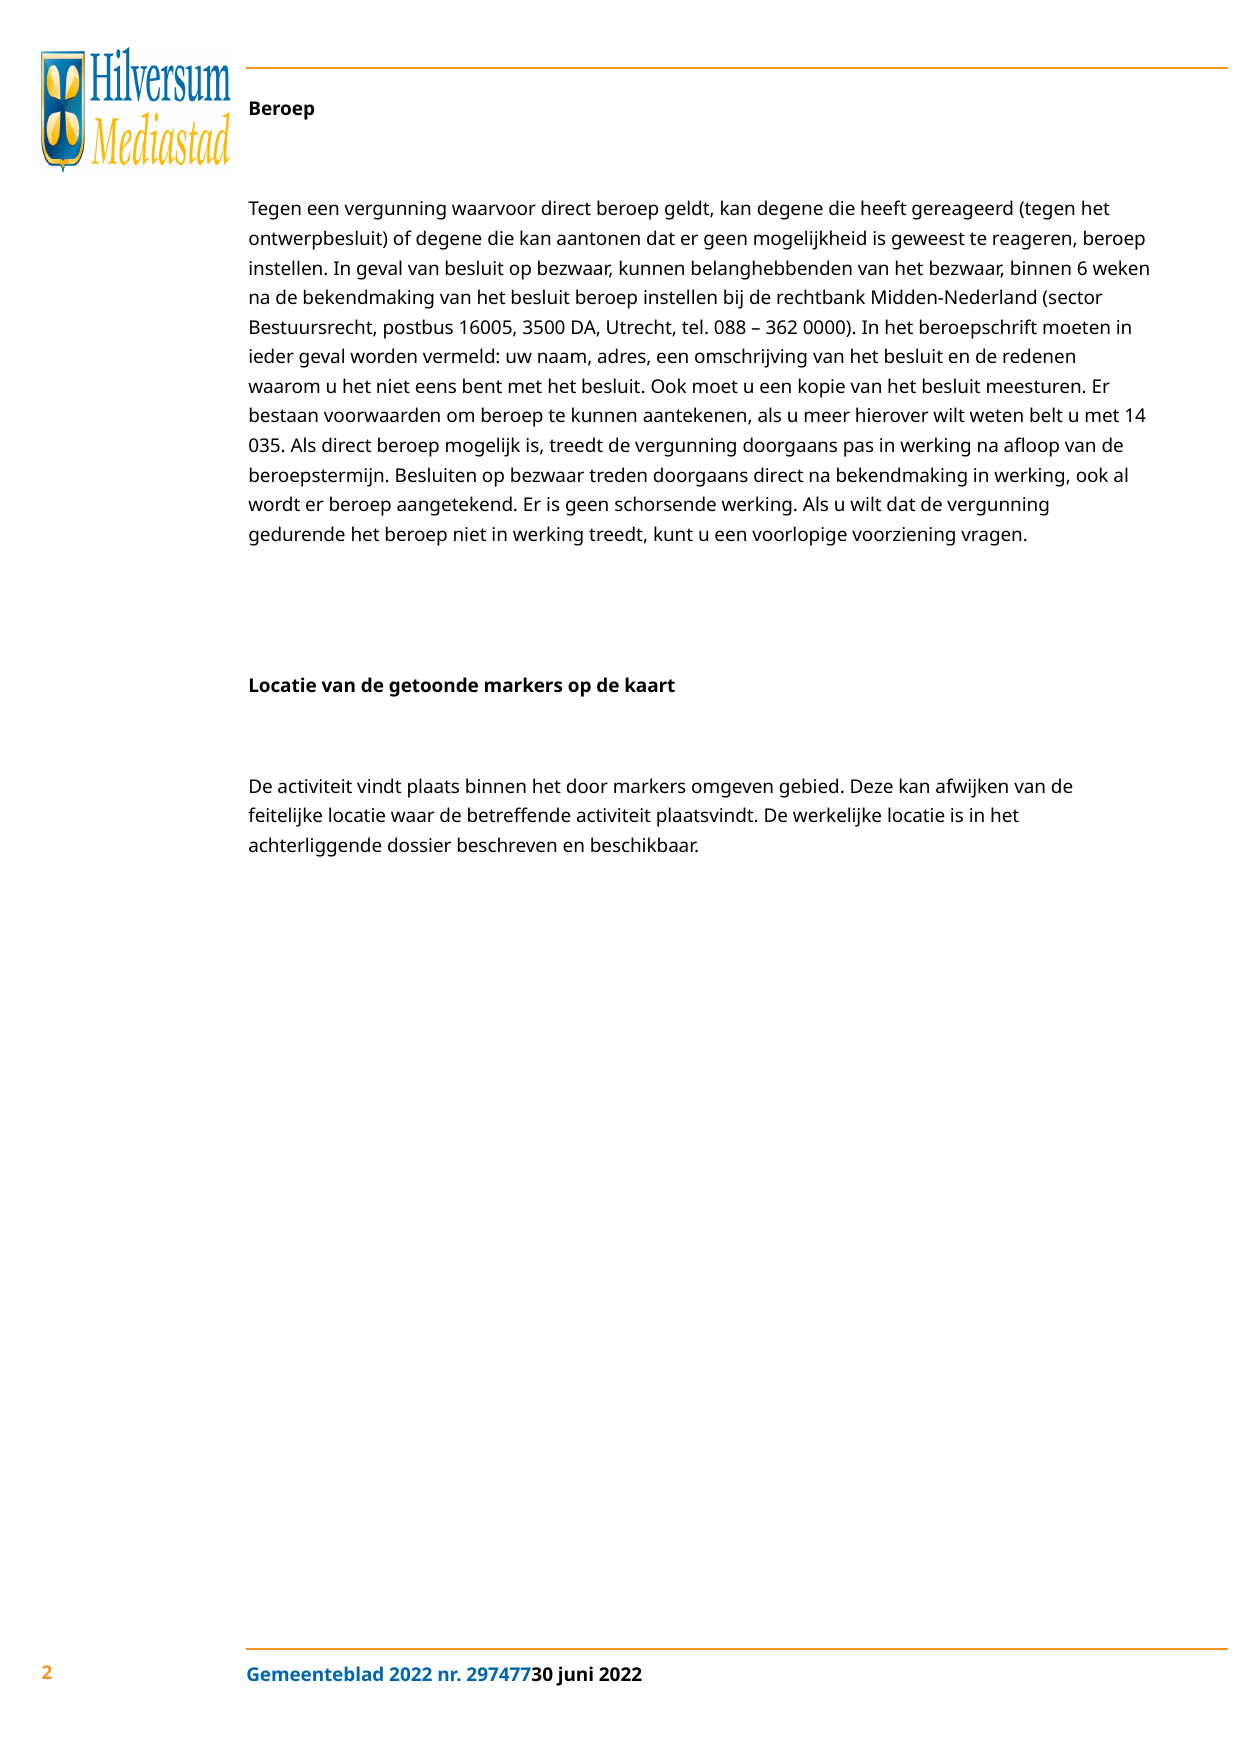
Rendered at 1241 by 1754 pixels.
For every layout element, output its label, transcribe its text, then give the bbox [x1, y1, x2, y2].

picture [41, 47, 231, 172]
text Beroep [248, 95, 1152, 121]
text De activiteit vindt plaats binnen het door markers omgeven gebied. Deze kan afwijken van de feitelijke locatie waar de betreffende activiteit plaatsvindt. De werkelijke locatie is in het achterliggende dossier beschreven en beschikbaar. [248, 773, 1152, 858]
text Tegen een vergunning waarvoor direct beroep geldt, kan degene die heeft gereageerd (tegen het ontwerpbesluit) of degene die kan aantonen dat er geen mogelijkheid is geweest te reageren, beroep instellen. In geval van besluit op bezwaar, kunnen belanghebbenden van het bezwaar, binnen 6 weken na de bekendmaking van het besluit beroep instellen bij de rechtbank Midden-Nederland (sector Bestuursrecht, postbus 16005, 3500 DA, Utrecht, tel. 088 – 362 0000). In het beroepschrift moeten in ieder geval worden vermeld: uw naam, adres, een omschrijving van het besluit en de redenen waarom u het niet eens bent met het besluit. Ook moet u een kopie van het besluit meesturen. Er bestaan voorwaarden om beroep te kunnen aantekenen, als u meer hierover wilt weten belt u met 14 035. Als direct beroep mogelijk is, treedt de vergunning doorgaans pas in werking na afloop van de beroepstermijn. Besluiten op bezwaar treden doorgaans direct na bekendmaking in werking, ook al wordt er beroep aangetekend. Er is geen schorsende werking. Als u wilt dat de vergunning gedurende het beroep niet in werking treedt, kunt u een voorlopige voorziening vragen. [248, 196, 1152, 547]
text Locatie van de getoonde markers op de kaart [248, 672, 1152, 698]
